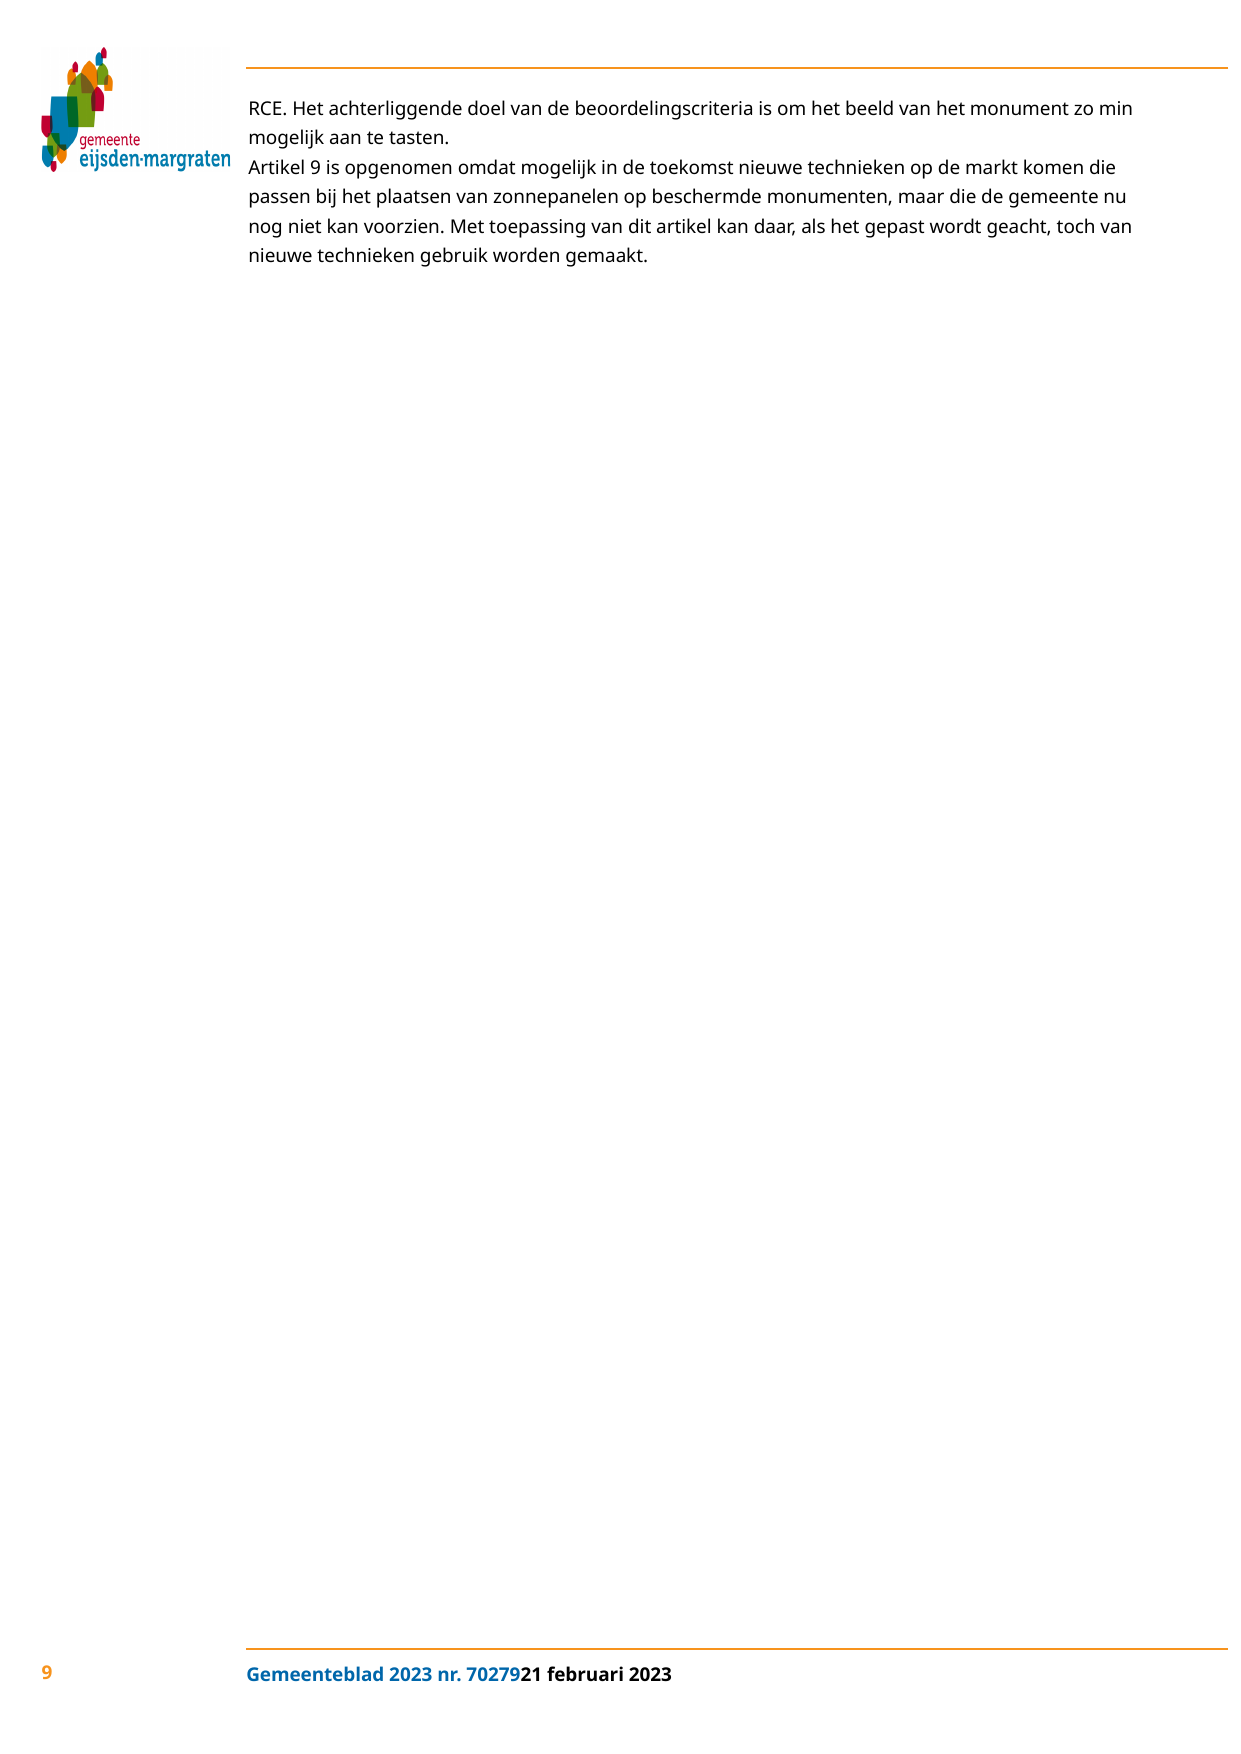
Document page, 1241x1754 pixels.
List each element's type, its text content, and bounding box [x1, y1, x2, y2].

text RCE. Het achterliggende doel van de beoordelingscriteria is om het beeld van het monument zo min mogelijk aan te tasten. [248, 95, 1152, 150]
picture [41, 47, 231, 172]
text Artikel 9 is opgenomen omdat mogelijk in de toekomst nieuwe technieken op de markt komen die passen bij het plaatsen van zonnepanelen op beschermde monumenten, maar die de gemeente nu nog niet kan voorzien. Met toepassing van dit artikel kan daar, als het gepast wordt geacht, toch van nieuwe technieken gebruik worden gemaakt. [248, 154, 1152, 268]
